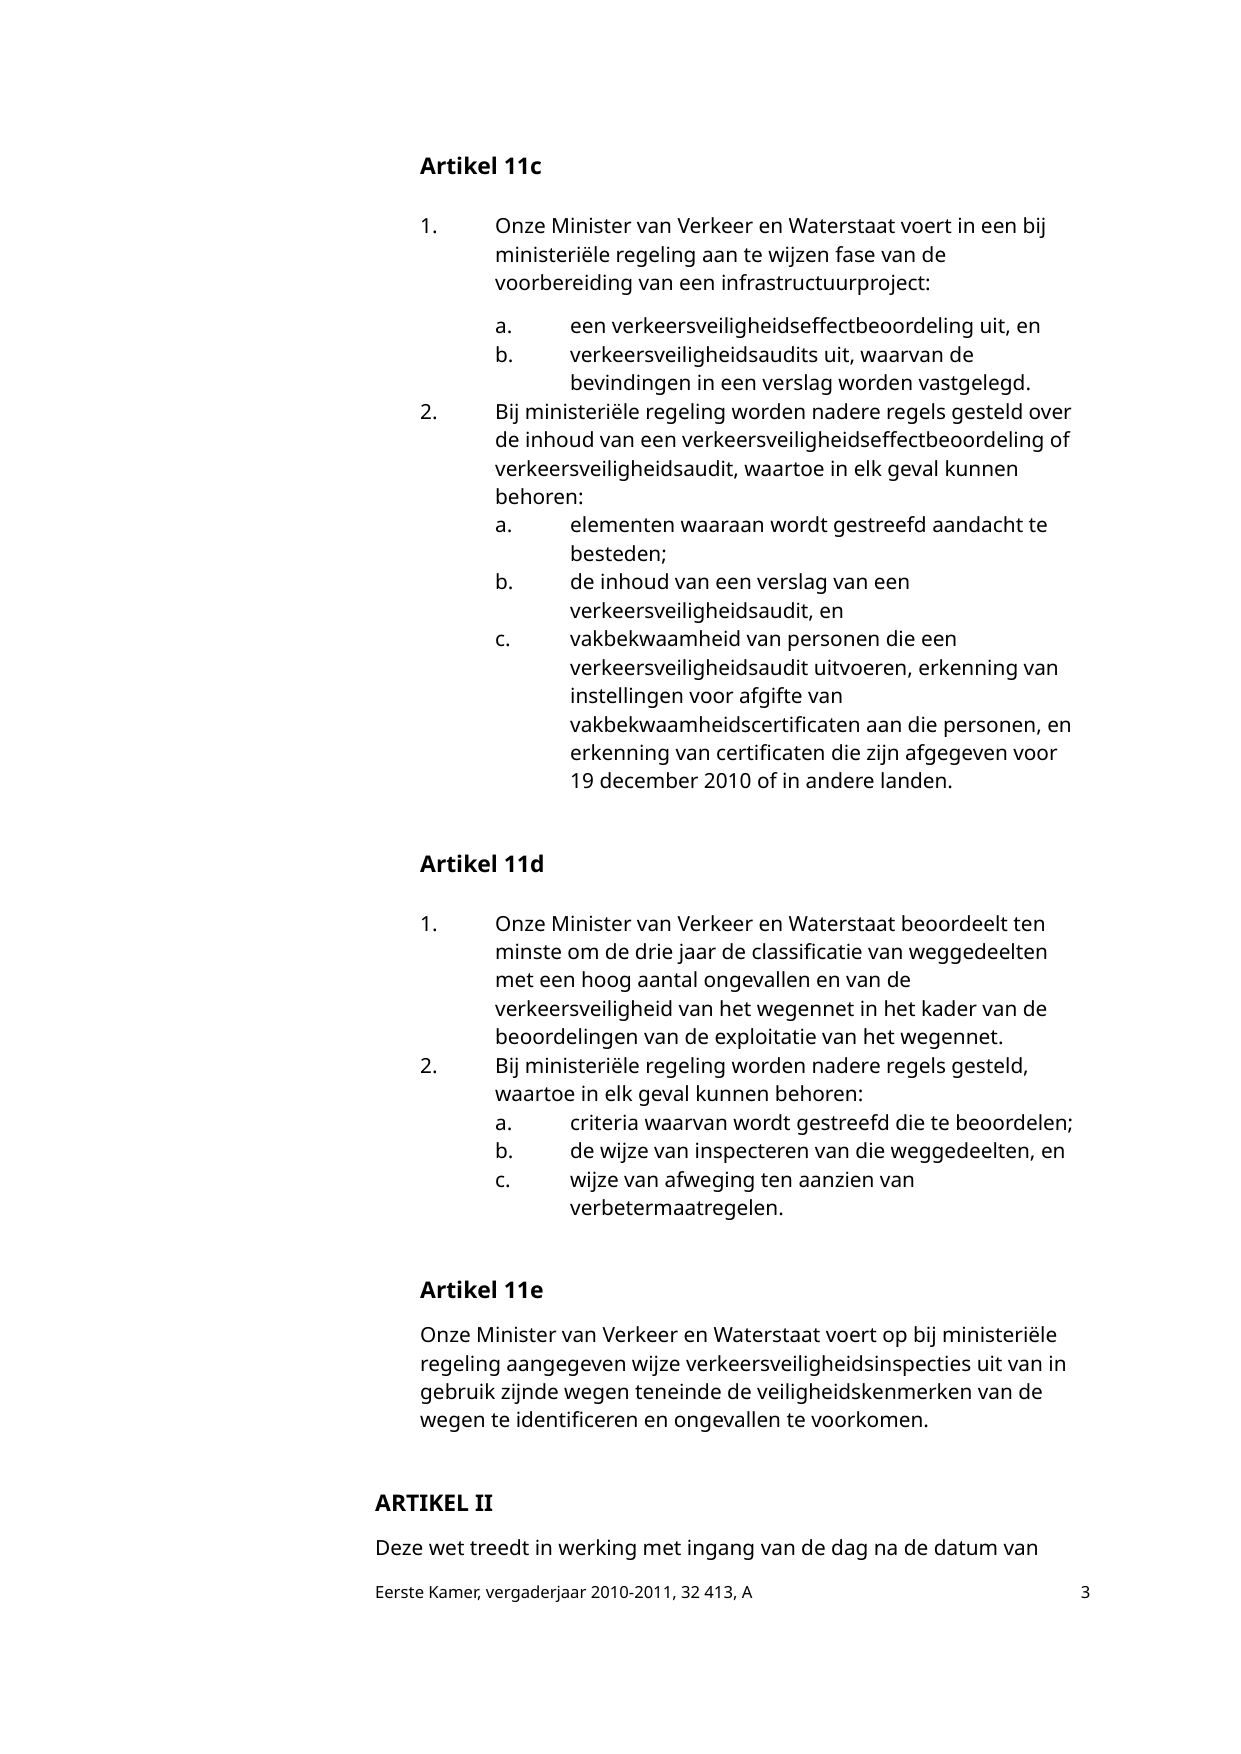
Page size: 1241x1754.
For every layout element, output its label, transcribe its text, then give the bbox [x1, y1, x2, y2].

list Onze Minister van Verkeer en Waterstaat beoordeelt ten minste om de drie jaar de classificatie van weggedeelten met een hoog aantal ongevallen en van de verkeersveiligheid van het wegennet in het kader van de beoordelingen van de exploitatie van het wegennet. [420, 909, 1090, 1051]
list Bij ministeriële regeling worden nadere regels gesteld over de inhoud van een verkeersveiligheidseffectbeoordeling of verkeersveiligheidsaudit, waartoe in elk geval kunnen behoren: [420, 397, 1090, 511]
list Bij ministeriële regeling worden nadere regels gesteld, waartoe in elk geval kunnen behoren: [420, 1051, 1090, 1108]
list de inhoud van een verslag van een verkeersveiligheidsaudit, en [495, 567, 1090, 624]
text Onze Minister van Verkeer en Waterstaat voert op bij ministeriële regeling aangegeven wijze verkeersveiligheidsinspecties uit van in gebruik zijnde wegen teneinde de veiligheidskenmerken van de wegen te identificeren en ongevallen te voorkomen. [420, 1320, 1090, 1434]
list criteria waarvan wordt gestreefd die te beoordelen; [495, 1108, 1090, 1136]
list Onze Minister van Verkeer en Waterstaat voert in een bij ministeriële regeling aan te wijzen fase van de voorbereiding van een infrastructuurproject: [420, 211, 1090, 297]
subtitle ARTIKEL II [375, 1487, 1090, 1518]
subtitle Artikel 11c [420, 150, 1090, 181]
list de wijze van inspecteren van die weggedeelten, en [495, 1136, 1090, 1165]
list een verkeersveiligheidseffectbeoordeling uit, en [495, 312, 1090, 340]
list vakbekwaamheid van personen die een verkeersveiligheidsaudit uitvoeren, erkenning van instellingen voor afgifte van vakbekwaamheidscertificaten aan die personen, en erkenning van certificaten die zijn afgegeven voor 19 december 2010 of in andere landen. [495, 624, 1090, 795]
list wijze van afweging ten aanzien van verbetermaatregelen. [495, 1165, 1090, 1222]
text Deze wet treedt in werking met ingang van de dag na de datum van [375, 1533, 1090, 1561]
list verkeersveiligheidsaudits uit, waarvan de bevindingen in een verslag worden vastgelegd. [495, 340, 1090, 397]
subtitle Artikel 11e [420, 1274, 1090, 1305]
subtitle Artikel 11d [420, 847, 1090, 879]
list elementen waaraan wordt gestreefd aandacht te besteden; [495, 511, 1090, 567]
